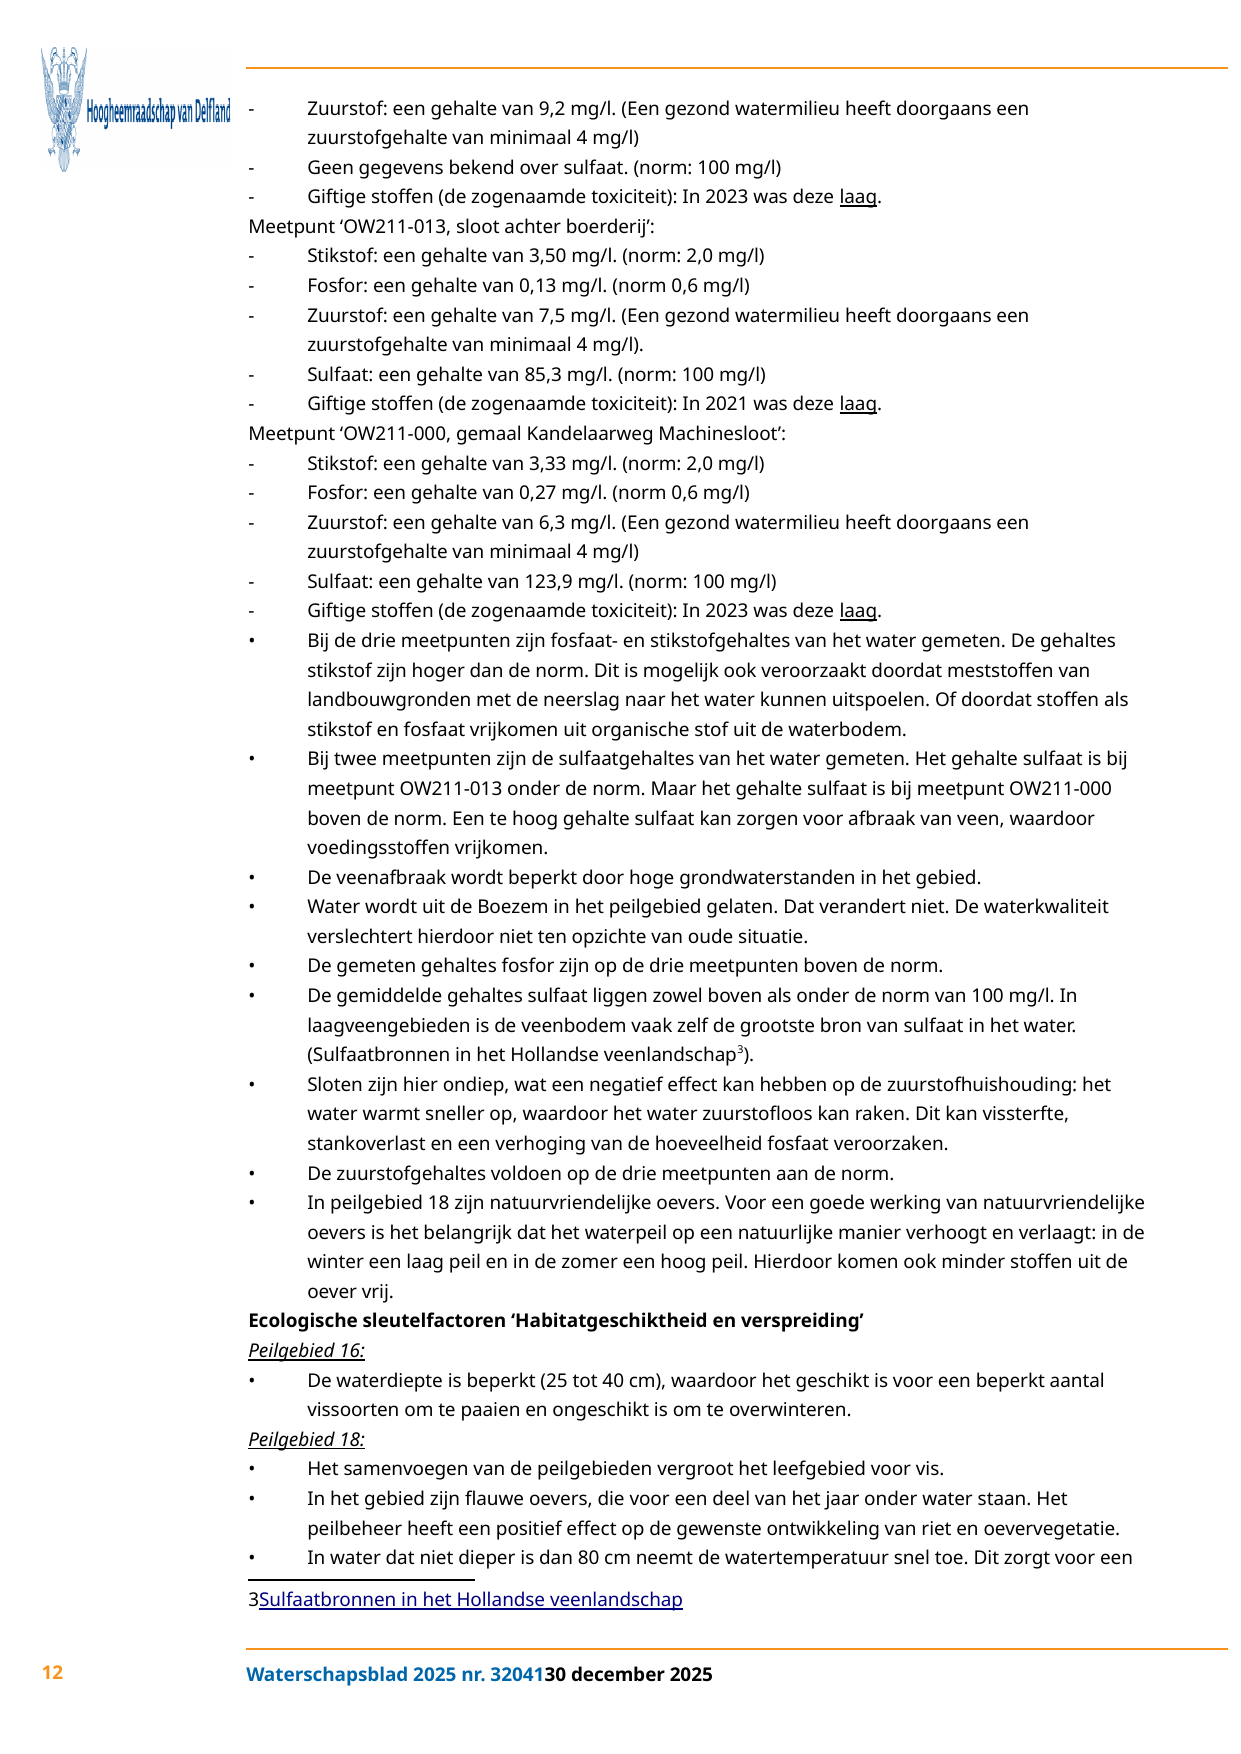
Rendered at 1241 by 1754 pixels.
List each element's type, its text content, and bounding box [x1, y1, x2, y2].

list Fosfor: een gehalte van 0,27 mg/l. (norm 0,6 mg/l) [248, 479, 1152, 505]
list Fosfor: een gehalte van 0,13 mg/l. (norm 0,6 mg/l) [248, 272, 1152, 298]
list De waterdiepte is beperkt (25 tot 40 cm), waardoor het geschikt is voor een beperkt aantal vissoorten om te paaien en ongeschikt is om te overwinteren. [248, 1367, 1152, 1422]
list Giftige stoffen (de zogenaamde toxiciteit): In 2023 was deze laag. [248, 183, 1152, 209]
list Sloten zijn hier ondiep, wat een negatief effect kan hebben op de zuurstofhuishouding: het water warmt sneller op, waardoor het water zuurstofloos kan raken. Dit kan vissterfte, stankoverlast en een verhoging van de hoeveelheid fosfaat veroorzaken. [248, 1071, 1152, 1156]
list Bij de drie meetpunten zijn fosfaat- en stikstofgehaltes van het water gemeten. De gehaltes stikstof zijn hoger dan de norm. Dit is mogelijk ook veroorzaakt doordat meststoffen van landbouwgronden met de neerslag naar het water kunnen uitspoelen. Of doordat stoffen als stikstof en fosfaat vrijkomen uit organische stof uit de waterbodem. [248, 627, 1152, 742]
list Giftige stoffen (de zogenaamde toxiciteit): In 2023 was deze laag. [248, 598, 1152, 623]
list Geen gegevens bekend over sulfaat. (norm: 100 mg/l) [248, 154, 1152, 180]
list In water dat niet dieper is dan 80 cm neemt de watertemperatuur snel toe. Dit zorgt voor een [248, 1544, 1152, 1570]
list Sulfaatbronnen in het Hollandse veenlandschap [248, 1586, 1152, 1612]
text Peilgebied 16: [248, 1337, 1152, 1363]
list In het gebied zijn flauwe oevers, die voor een deel van het jaar onder water staan. Het peilbeheer heeft een positief effect op de gewenste ontwikkeling van riet en oevervegetatie. [248, 1485, 1152, 1541]
text Meetpunt ‘OW211-000, gemaal Kandelaarweg Machinesloot’: [248, 420, 1152, 446]
list Water wordt uit de Boezem in het peilgebied gelaten. Dat verandert niet. De waterkwaliteit verslechtert hierdoor niet ten opzichte van oude situatie. [248, 893, 1152, 949]
text Meetpunt ‘OW211-013, sloot achter boerderij’: [248, 213, 1152, 239]
list De zuurstofgehaltes voldoen op de drie meetpunten aan de norm. [248, 1160, 1152, 1186]
list De gemeten gehaltes fosfor zijn op de drie meetpunten boven de norm. [248, 953, 1152, 978]
list De gemiddelde gehaltes sulfaat liggen zowel boven als onder de norm van 100 mg/l. In laagveengebieden is de veenbodem vaak zelf de grootste bron van sulfaat in het water. (Sulfaatbronnen in het Hollandse veenlandschap). [248, 982, 1152, 1067]
list Giftige stoffen (de zogenaamde toxiciteit): In 2021 was deze laag. [248, 391, 1152, 416]
list Zuurstof: een gehalte van 9,2 mg/l. (Een gezond watermilieu heeft doorgaans een zuurstofgehalte van minimaal 4 mg/l) [248, 95, 1152, 150]
list Zuurstof: een gehalte van 6,3 mg/l. (Een gezond watermilieu heeft doorgaans een zuurstofgehalte van minimaal 4 mg/l) [248, 509, 1152, 564]
picture [41, 47, 231, 172]
list Zuurstof: een gehalte van 7,5 mg/l. (Een gezond watermilieu heeft doorgaans een zuurstofgehalte van minimaal 4 mg/l). [248, 302, 1152, 357]
list Sulfaat: een gehalte van 85,3 mg/l. (norm: 100 mg/l) [248, 361, 1152, 387]
list De veenafbraak wordt beperkt door hoge grondwaterstanden in het gebied. [248, 864, 1152, 890]
list Het samenvoegen van de peilgebieden vergroot het leefgebied voor vis. [248, 1456, 1152, 1481]
text Peilgebied 18: [248, 1426, 1152, 1452]
list Stikstof: een gehalte van 3,50 mg/l. (norm: 2,0 mg/l) [248, 243, 1152, 268]
list Bij twee meetpunten zijn de sulfaatgehaltes van het water gemeten. Het gehalte sulfaat is bij meetpunt OW211-013 onder de norm. Maar het gehalte sulfaat is bij meetpunt OW211-000 boven de norm. Een te hoog gehalte sulfaat kan zorgen voor afbraak van veen, waardoor voedingsstoffen vrijkomen. [248, 746, 1152, 860]
list In peilgebied 18 zijn natuurvriendelijke oevers. Voor een goede werking van natuurvriendelijke oevers is het belangrijk dat het waterpeil op een natuurlijke manier verhoogt en verlaagt: in de winter een laag peil en in de zomer een hoog peil. Hierdoor komen ook minder stoffen uit de oever vrij. [248, 1189, 1152, 1304]
list Stikstof: een gehalte van 3,33 mg/l. (norm: 2,0 mg/l) [248, 450, 1152, 476]
text Ecologische sleutelfactoren ‘Habitatgeschiktheid en verspreiding’ [248, 1308, 1152, 1333]
list Sulfaat: een gehalte van 123,9 mg/l. (norm: 100 mg/l) [248, 568, 1152, 594]
